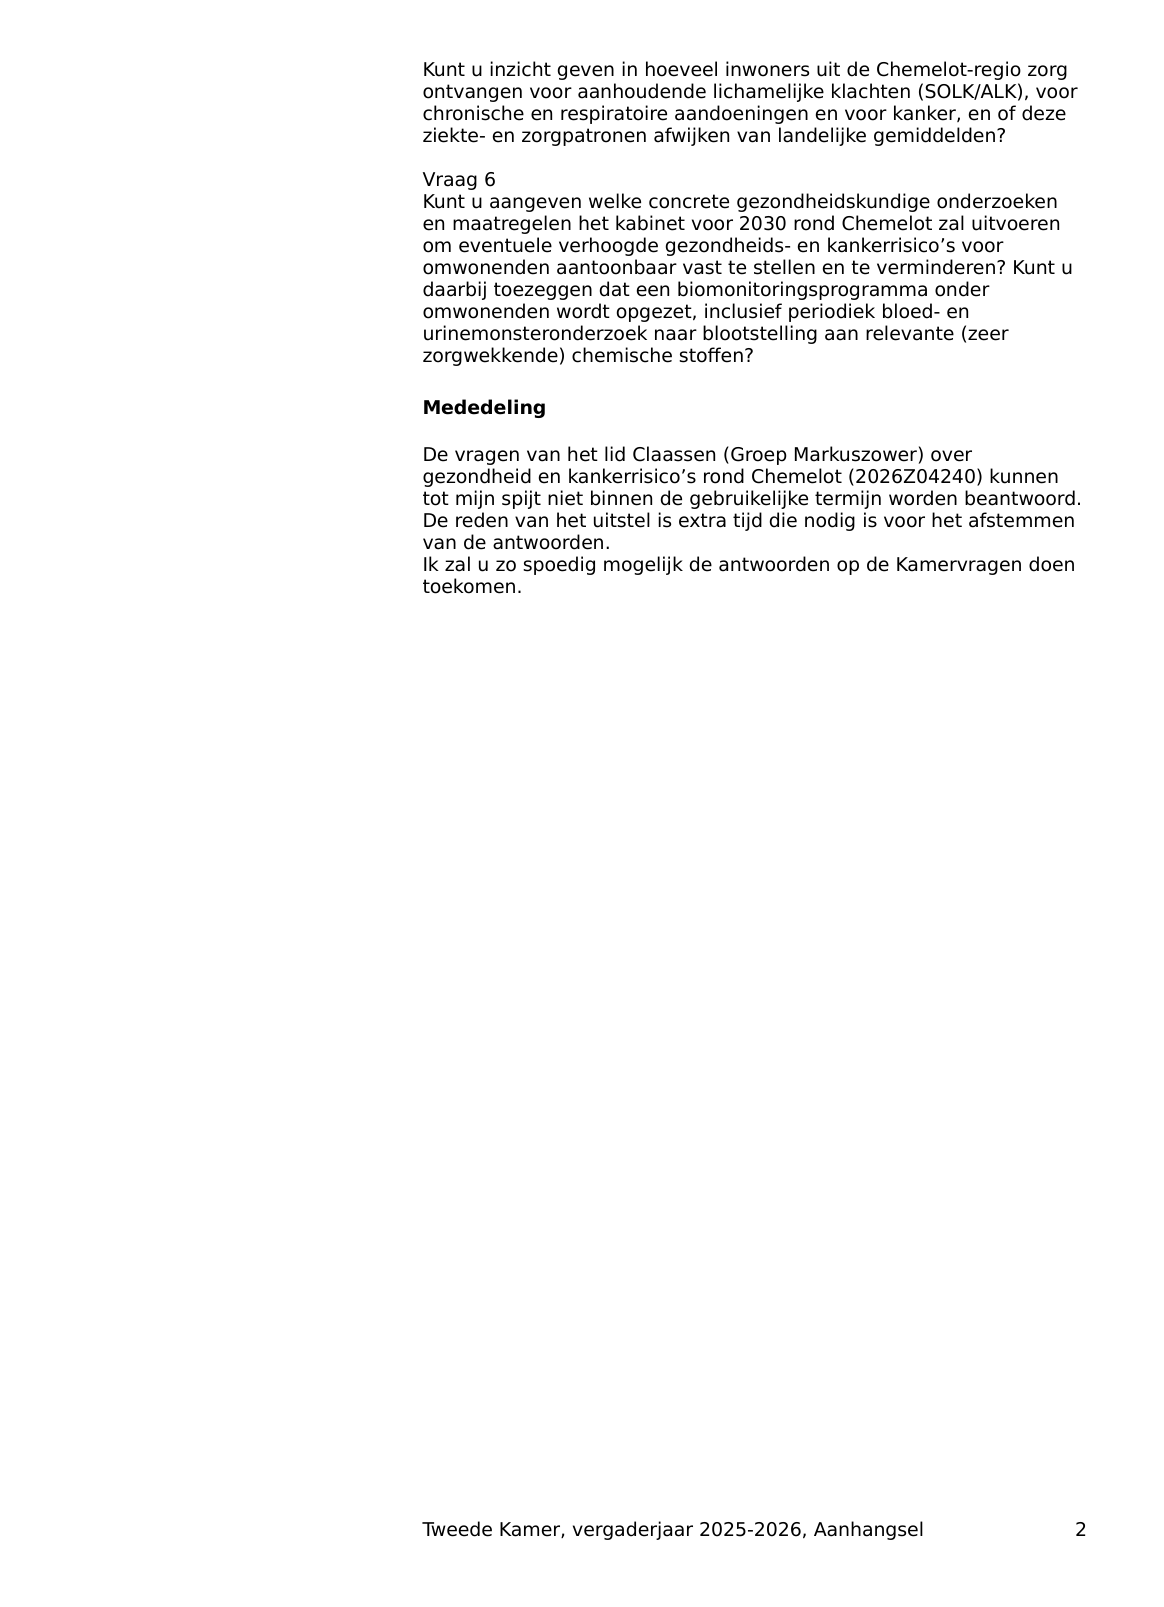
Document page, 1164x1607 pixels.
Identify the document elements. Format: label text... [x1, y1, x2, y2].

text Vraag 6 [422, 169, 1087, 191]
subtitle Mededeling [422, 397, 1087, 419]
text Ik zal u zo spoedig mogelijk de antwoorden op de Kamervragen doen toekomen. [422, 554, 1087, 598]
text Kunt u aangeven welke concrete gezondheidskundige onderzoeken en maatregelen het kabinet voor 2030 rond Chemelot zal uitvoeren om eventuele verhoogde gezondheids- en kankerrisico’s voor omwonenden aantoonbaar vast te stellen en te verminderen? Kunt u daarbij toezeggen dat een biomonitoringsprogramma onder omwonenden wordt opgezet, inclusief periodiek bloed- en urinemonsteronderzoek naar blootstelling aan relevante (zeer zorgwekkende) chemische stoffen? [422, 191, 1087, 367]
text De reden van het uitstel is extra tijd die nodig is voor het afstemmen van de antwoorden. [422, 510, 1087, 554]
text De vragen van het lid Claassen (Groep Markuszower) over gezondheid en kankerrisico’s rond Chemelot (2026Z04240) kunnen tot mijn spijt niet binnen de gebruikelijke termijn worden beantwoord. [422, 444, 1087, 510]
text Kunt u inzicht geven in hoeveel inwoners uit de Chemelot-regio zorg ontvangen voor aanhoudende lichamelijke klachten (SOLK/ALK), voor chronische en respiratoire aandoeningen en voor kanker, en of deze ziekte- en zorgpatronen afwijken van landelijke gemiddelden? [422, 59, 1087, 147]
